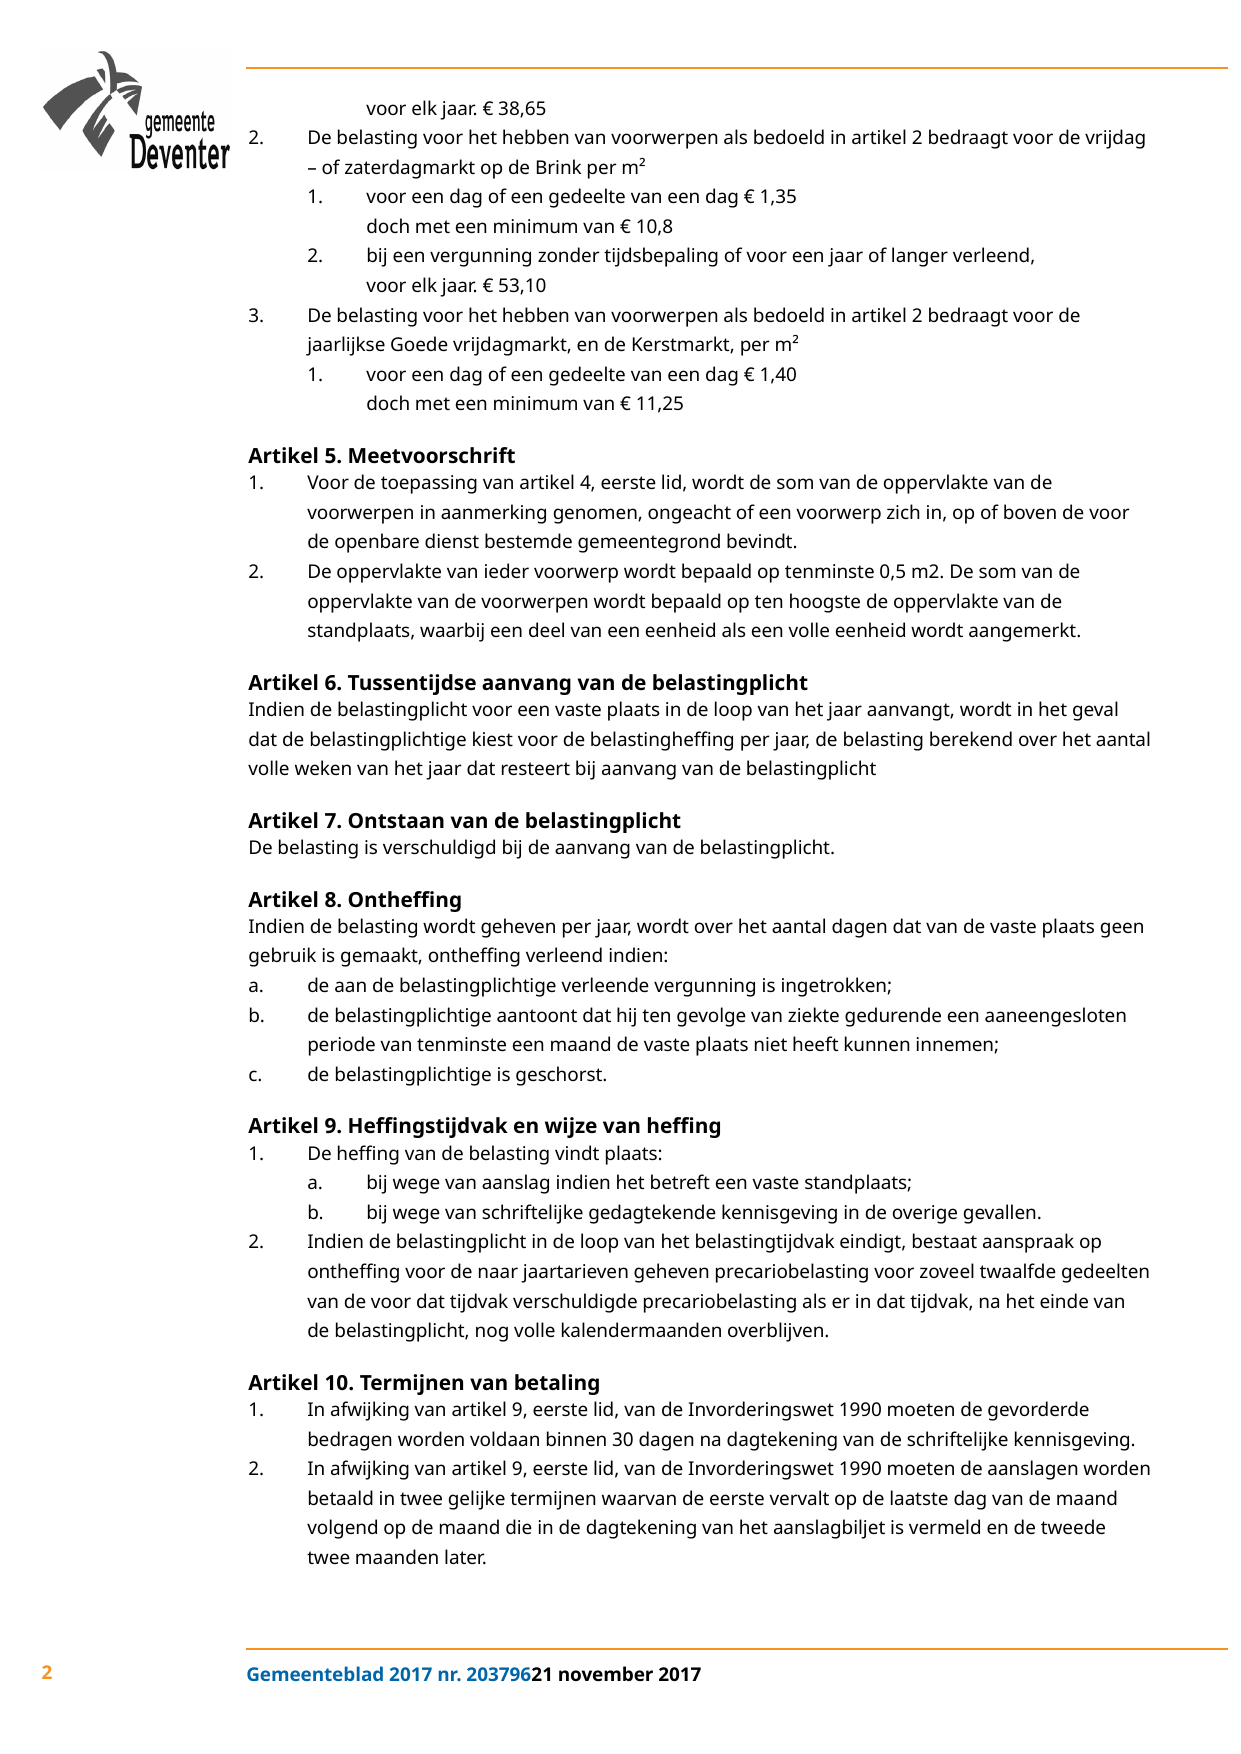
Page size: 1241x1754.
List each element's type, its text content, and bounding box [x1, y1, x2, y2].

list voor elk jaar. € 38,65 [307, 95, 1152, 121]
list bij een vergunning zonder tijdsbepaling of voor een jaar of langer verleend, [307, 243, 1152, 268]
text Indien de belastingplicht voor een vaste plaats in de loop van het jaar aanvangt, wordt in het geval dat de belastingplichtige kiest voor de belastingheffing per jaar, de belasting berekend over het aantal volle weken van het jaar dat resteert bij aanvang van de belastingplicht [248, 696, 1152, 781]
text De belasting is verschuldigd bij de aanvang van de belastingplicht. [248, 834, 1152, 860]
picture [41, 47, 231, 172]
list voor een dag of een gedeelte van een dag € 1,35 [307, 183, 1152, 209]
list Indien de belastingplicht in de loop van het belastingtijdvak eindigt, bestaat aanspraak op ontheffing voor de naar jaartarieven geheven precariobelasting voor zoveel twaalfde gedeelten van de voor dat tijdvak verschuldigde precariobelasting als er in dat tijdvak, na het einde van de belastingplicht, nog volle kalendermaanden overblijven. [248, 1229, 1152, 1343]
list De belasting voor het hebben van voorwerpen als bedoeld in artikel 2 bedraagt voor de vrijdag – of zaterdagmarkt op de Brink per m² [248, 124, 1152, 180]
list doch met een minimum van € 10,8 [307, 213, 1152, 239]
list Voor de toepassing van artikel 4, eerste lid, wordt de som van de oppervlakte van de voorwerpen in aanmerking genomen, ongeacht of een voorwerp zich in, op of boven de voor de openbare dienst bestemde gemeentegrond bevindt. [248, 469, 1152, 554]
text Artikel 6. Tussentijdse aanvang van de belastingplicht [248, 668, 1152, 696]
list bij wege van aanslag indien het betreft een vaste standplaats; [307, 1169, 1152, 1195]
text Indien de belasting wordt geheven per jaar, wordt over het aantal dagen dat van de vaste plaats geen gebruik is gemaakt, ontheffing verleend indien: [248, 913, 1152, 968]
list bij wege van schriftelijke gedagtekende kennisgeving in de overige gevallen. [307, 1199, 1152, 1225]
list de aan de belastingplichtige verleende vergunning is ingetrokken; [248, 972, 1152, 998]
list De oppervlakte van ieder voorwerp wordt bepaald op tenminste 0,5 m2. De som van de oppervlakte van de voorwerpen wordt bepaald op ten hoogste de oppervlakte van de standplaats, waarbij een deel van een eenheid als een volle eenheid wordt aangemerkt. [248, 558, 1152, 643]
list In afwijking van artikel 9, eerste lid, van de Invorderingswet 1990 moeten de aanslagen worden betaald in twee gelijke termijnen waarvan de eerste vervalt op de laatste dag van de maand volgend op de maand die in de dagtekening van het aanslagbiljet is vermeld en de tweede twee maanden later. [248, 1455, 1152, 1570]
text Artikel 9. Heffingstijdvak en wijze van heffing [248, 1111, 1152, 1140]
list voor een dag of een gedeelte van een dag € 1,40 [307, 361, 1152, 387]
text Artikel 5. Meetvoorschrift [248, 441, 1152, 469]
list doch met een minimum van € 11,25 [307, 391, 1152, 416]
list De belasting voor het hebben van voorwerpen als bedoeld in artikel 2 bedraagt voor de jaarlijkse Goede vrijdagmarkt, en de Kerstmarkt, per m² [248, 302, 1152, 357]
list de belastingplichtige is geschorst. [248, 1061, 1152, 1087]
text Artikel 10. Termijnen van betaling [248, 1368, 1152, 1396]
list In afwijking van artikel 9, eerste lid, van de Invorderingswet 1990 moeten de gevorderde bedragen worden voldaan binnen 30 dagen na dagtekening van de schriftelijke kennisgeving. [248, 1396, 1152, 1452]
list De heffing van de belasting vindt plaats: [248, 1140, 1152, 1166]
list de belastingplichtige aantoont dat hij ten gevolge van ziekte gedurende een aaneengesloten periode van tenminste een maand de vaste plaats niet heeft kunnen innemen; [248, 1002, 1152, 1057]
text Artikel 7. Ontstaan van de belastingplicht [248, 806, 1152, 834]
text Artikel 8. Ontheffing [248, 885, 1152, 913]
list voor elk jaar. € 53,10 [307, 272, 1152, 298]
